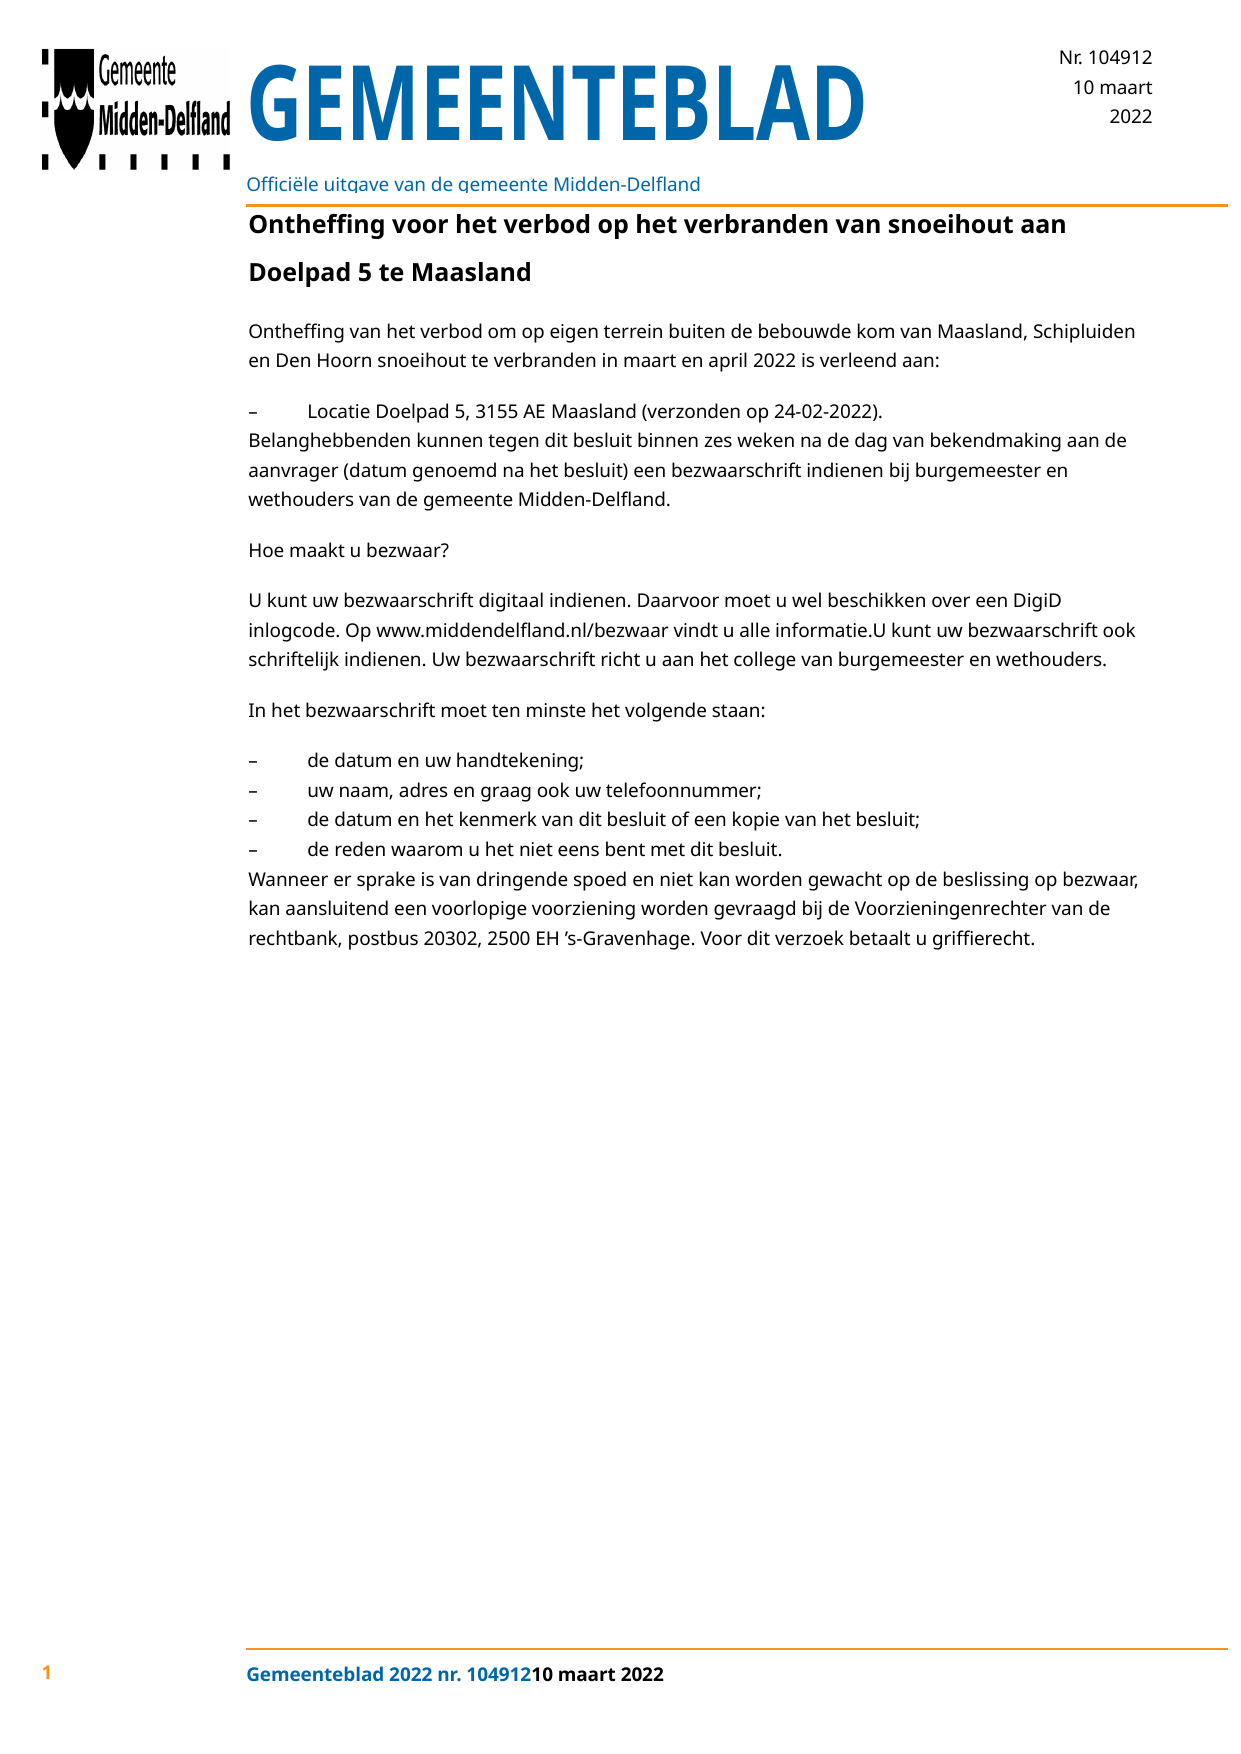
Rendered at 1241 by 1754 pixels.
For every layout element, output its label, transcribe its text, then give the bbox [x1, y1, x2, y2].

text Belanghebbenden kunnen tegen dit besluit binnen zes weken na de dag van bekendmaking aan de aanvrager (datum genoemd na het besluit) een bezwaarschrift indienen bij burgemeester en wethouders van de gemeente Midden-Delfland. [248, 427, 1152, 512]
text U kunt uw bezwaarschrift digitaal indienen. Daarvoor moet u wel beschikken over een DigiD inlogcode. Op www.middendelfland.nl/bezwaar vindt u alle informatie.U kunt uw bezwaarschrift ook schriftelijk indienen. Uw bezwaarschrift richt u aan het college van burgemeester en wethouders. [248, 587, 1152, 672]
list de datum en uw handtekening; [248, 747, 1152, 773]
text ​Wanneer er sprake is van dringende spoed en niet kan worden gewacht op de beslissing op bezwaar, kan aansluitend een voorlopige voorziening worden gevraagd bij de Voorzieningenrechter van de rechtbank, postbus 20302, 2500 EH ’s-Gravenhage. Voor dit verzoek betaalt u griffierecht. [248, 866, 1152, 951]
text Ontheffing voor het verbod op het verbranden van snoeihout aan Doelpad 5 te Maasland [248, 207, 1152, 288]
list de datum en het kenmerk van dit besluit of een kopie van het besluit; [248, 807, 1152, 832]
text In het bezwaarschrift moet ten minste het volgende staan: [248, 697, 1152, 723]
text Hoe maakt u bezwaar? [248, 537, 1152, 563]
list Locatie Doelpad 5, 3155 AE Maasland (verzonden op 24-02-2022). [248, 398, 1152, 424]
list uw naam, adres en graag ook uw telefoonnummer; [248, 777, 1152, 803]
picture [41, 47, 231, 172]
text Ontheffing van het verbod om op eigen terrein buiten de bebouwde kom van Maasland, Schipluiden en Den Hoorn snoeihout te verbranden in maart en april 2022 is verleend aan: [248, 318, 1152, 373]
list de reden waarom u het niet eens bent met dit besluit. [248, 836, 1152, 862]
